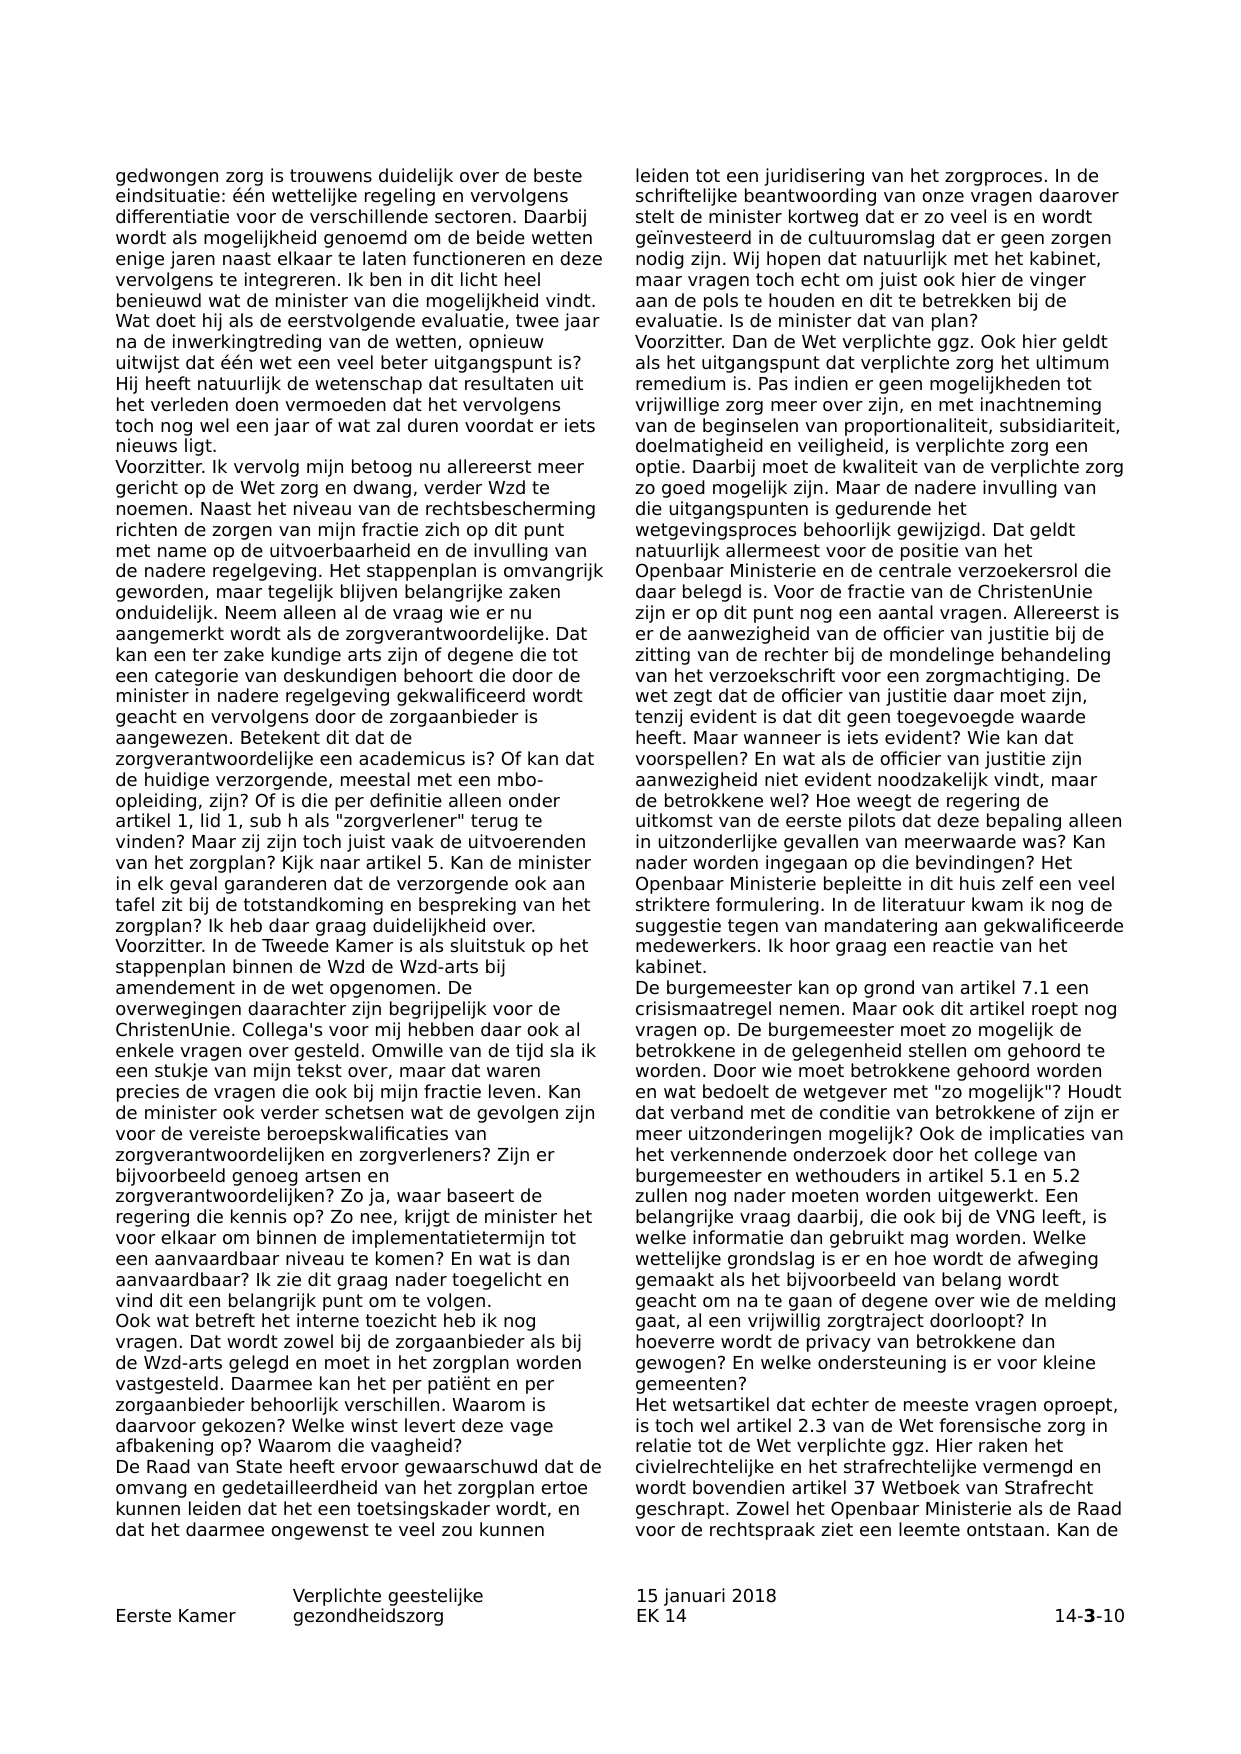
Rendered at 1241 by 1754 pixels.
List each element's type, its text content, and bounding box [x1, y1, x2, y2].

text Ook wat betreft het interne toezicht heb ik nog vragen. Dat wordt zowel bij de zorgaanbieder als bij de Wzd-arts gelegd en moet in het zorgplan worden vastgesteld. Daarmee kan het per patiënt en per zorgaanbieder behoorlijk verschillen. Waarom is daarvoor gekozen? Welke winst levert deze vage afbakening op? Waarom die vaagheid? [115, 1311, 605, 1457]
text leiden tot een juridisering van het zorgproces. In de schriftelijke beantwoording van onze vragen daarover stelt de minister kortweg dat er zo veel is en wordt geïnvesteerd in de cultuuromslag dat er geen zorgen nodig zijn. Wij hopen dat natuurlijk met het kabinet, maar vragen toch echt om juist ook hier de vinger aan de pols te houden en dit te betrekken bij de evaluatie. Is de minister dat van plan? [635, 165, 1125, 332]
text De burgemeester kan op grond van artikel 7.1 een crisismaatregel nemen. Maar ook dit artikel roept nog vragen op. De burgemeester moet zo mogelijk de betrokkene in de gelegenheid stellen om gehoord te worden. Door wie moet betrokkene gehoord worden en wat bedoelt de wetgever met "zo mogelijk"? Houdt dat verband met de conditie van betrokkene of zijn er meer uitzonderingen mogelijk? Ook de implicaties van het verkennende onderzoek door het college van burgemeester en wethouders in artikel 5.1 en 5.2 zullen nog nader moeten worden uitgewerkt. Een belangrijke vraag daarbij, die ook bij de VNG leeft, is welke informatie dan gebruikt mag worden. Welke wettelijke grondslag is er en hoe wordt de afweging gemaakt als het bijvoorbeeld van belang wordt geacht om na te gaan of degene over wie de melding gaat, al een vrijwillig zorgtraject doorloopt? In hoeverre wordt de privacy van betrokkene dan gewogen? En welke ondersteuning is er voor kleine gemeenten? [635, 978, 1125, 1394]
text Voorzitter. In de Tweede Kamer is als sluitstuk op het stappenplan binnen de Wzd de Wzd-arts bij amendement in de wet opgenomen. De overwegingen daarachter zijn begrijpelijk voor de ChristenUnie. Collega's voor mij hebben daar ook al enkele vragen over gesteld. Omwille van de tijd sla ik een stukje van mijn tekst over, maar dat waren precies de vragen die ook bij mijn fractie leven. Kan de minister ook verder schetsen wat de gevolgen zijn voor de vereiste beroepskwalificaties van zorgverantwoordelijken en zorgverleners? Zijn er bijvoorbeeld genoeg artsen en zorgverantwoordelijken? Zo ja, waar baseert de regering die kennis op? Zo nee, krijgt de minister het voor elkaar om binnen de implementatietermijn tot een aanvaardbaar niveau te komen? En wat is dan aanvaardbaar? Ik zie dit graag nader toegelicht en vind dit een belangrijk punt om te volgen. [115, 936, 605, 1311]
text Voorzitter. Dan de Wet verplichte ggz. Ook hier geldt als het uitgangspunt dat verplichte zorg het ultimum remedium is. Pas indien er geen mogelijkheden tot vrijwillige zorg meer over zijn, en met inachtneming van de beginselen van proportionaliteit, subsidiariteit, doelmatigheid en veiligheid, is verplichte zorg een optie. Daarbij moet de kwaliteit van de verplichte zorg zo goed mogelijk zijn. Maar de nadere invulling van die uitgangspunten is gedurende het wetgevingsproces behoorlijk gewijzigd. Dat geldt natuurlijk allermeest voor de positie van het Openbaar Ministerie en de centrale verzoekersrol die daar belegd is. Voor de fractie van de ChristenUnie zijn er op dit punt nog een aantal vragen. Allereerst is er de aanwezigheid van de officier van justitie bij de zitting van de rechter bij de mondelinge behandeling van het verzoekschrift voor een zorgmachtiging. De wet zegt dat de officier van justitie daar moet zijn, tenzij evident is dat dit geen toegevoegde waarde heeft. Maar wanneer is iets evident? Wie kan dat voorspellen? En wat als de officier van justitie zijn aanwezigheid niet evident noodzakelijk vindt, maar de betrokkene wel? Hoe weegt de regering de uitkomst van de eerste pilots dat deze bepaling alleen in uitzonderlijke gevallen van meerwaarde was? Kan nader worden ingegaan op die bevindingen? Het Openbaar Ministerie bepleitte in dit huis zelf een veel striktere formulering. In de literatuur kwam ik nog de suggestie tegen van mandatering aan gekwalificeerde medewerkers. Ik hoor graag een reactie van het kabinet. [635, 332, 1125, 978]
text Het wetsartikel dat echter de meeste vragen oproept, is toch wel artikel 2.3 van de Wet forensische zorg in relatie tot de Wet verplichte ggz. Hier raken het civielrechtelijke en het strafrechtelijke vermengd en wordt bovendien artikel 37 Wetboek van Strafrecht geschrapt. Zowel het Openbaar Ministerie als de Raad voor de rechtspraak ziet een leemte ontstaan. Kan de [635, 1394, 1125, 1540]
text De Raad van State heeft ervoor gewaarschuwd dat de omvang en gedetailleerdheid van het zorgplan ertoe kunnen leiden dat het een toetsingskader wordt, en dat het daarmee ongewenst te veel zou kunnen [115, 1457, 605, 1540]
text gedwongen zorg is trouwens duidelijk over de beste eindsituatie: één wettelijke regeling en vervolgens differentiatie voor de verschillende sectoren. Daarbij wordt als mogelijkheid genoemd om de beide wetten enige jaren naast elkaar te laten functioneren en deze vervolgens te integreren. Ik ben in dit licht heel benieuwd wat de minister van die mogelijkheid vindt. Wat doet hij als de eerstvolgende evaluatie, twee jaar na de inwerkingtreding van de wetten, opnieuw uitwijst dat één wet een veel beter uitgangspunt is? Hij heeft natuurlijk de wetenschap dat resultaten uit het verleden doen vermoeden dat het vervolgens toch nog wel een jaar of wat zal duren voordat er iets nieuws ligt. [115, 165, 605, 457]
text Voorzitter. Ik vervolg mijn betoog nu allereerst meer gericht op de Wet zorg en dwang, verder Wzd te noemen. Naast het niveau van de rechtsbescherming richten de zorgen van mijn fractie zich op dit punt met name op de uitvoerbaarheid en de invulling van de nadere regelgeving. Het stappenplan is omvangrijk geworden, maar tegelijk blijven belangrijke zaken onduidelijk. Neem alleen al de vraag wie er nu aangemerkt wordt als de zorgverantwoordelijke. Dat kan een ter zake kundige arts zijn of degene die tot een categorie van deskundigen behoort die door de minister in nadere regelgeving gekwalificeerd wordt geacht en vervolgens door de zorgaanbieder is aangewezen. Betekent dit dat de zorgverantwoordelijke een academicus is? Of kan dat de huidige verzorgende, meestal met een mbo-opleiding, zijn? Of is die per definitie alleen onder artikel 1, lid 1, sub h als "zorgverlener" terug te vinden? Maar zij zijn toch juist vaak de uitvoerenden van het zorgplan? Kijk naar artikel 5. Kan de minister in elk geval garanderen dat de verzorgende ook aan tafel zit bij de totstandkoming en bespreking van het zorgplan? Ik heb daar graag duidelijkheid over. [115, 457, 605, 936]
